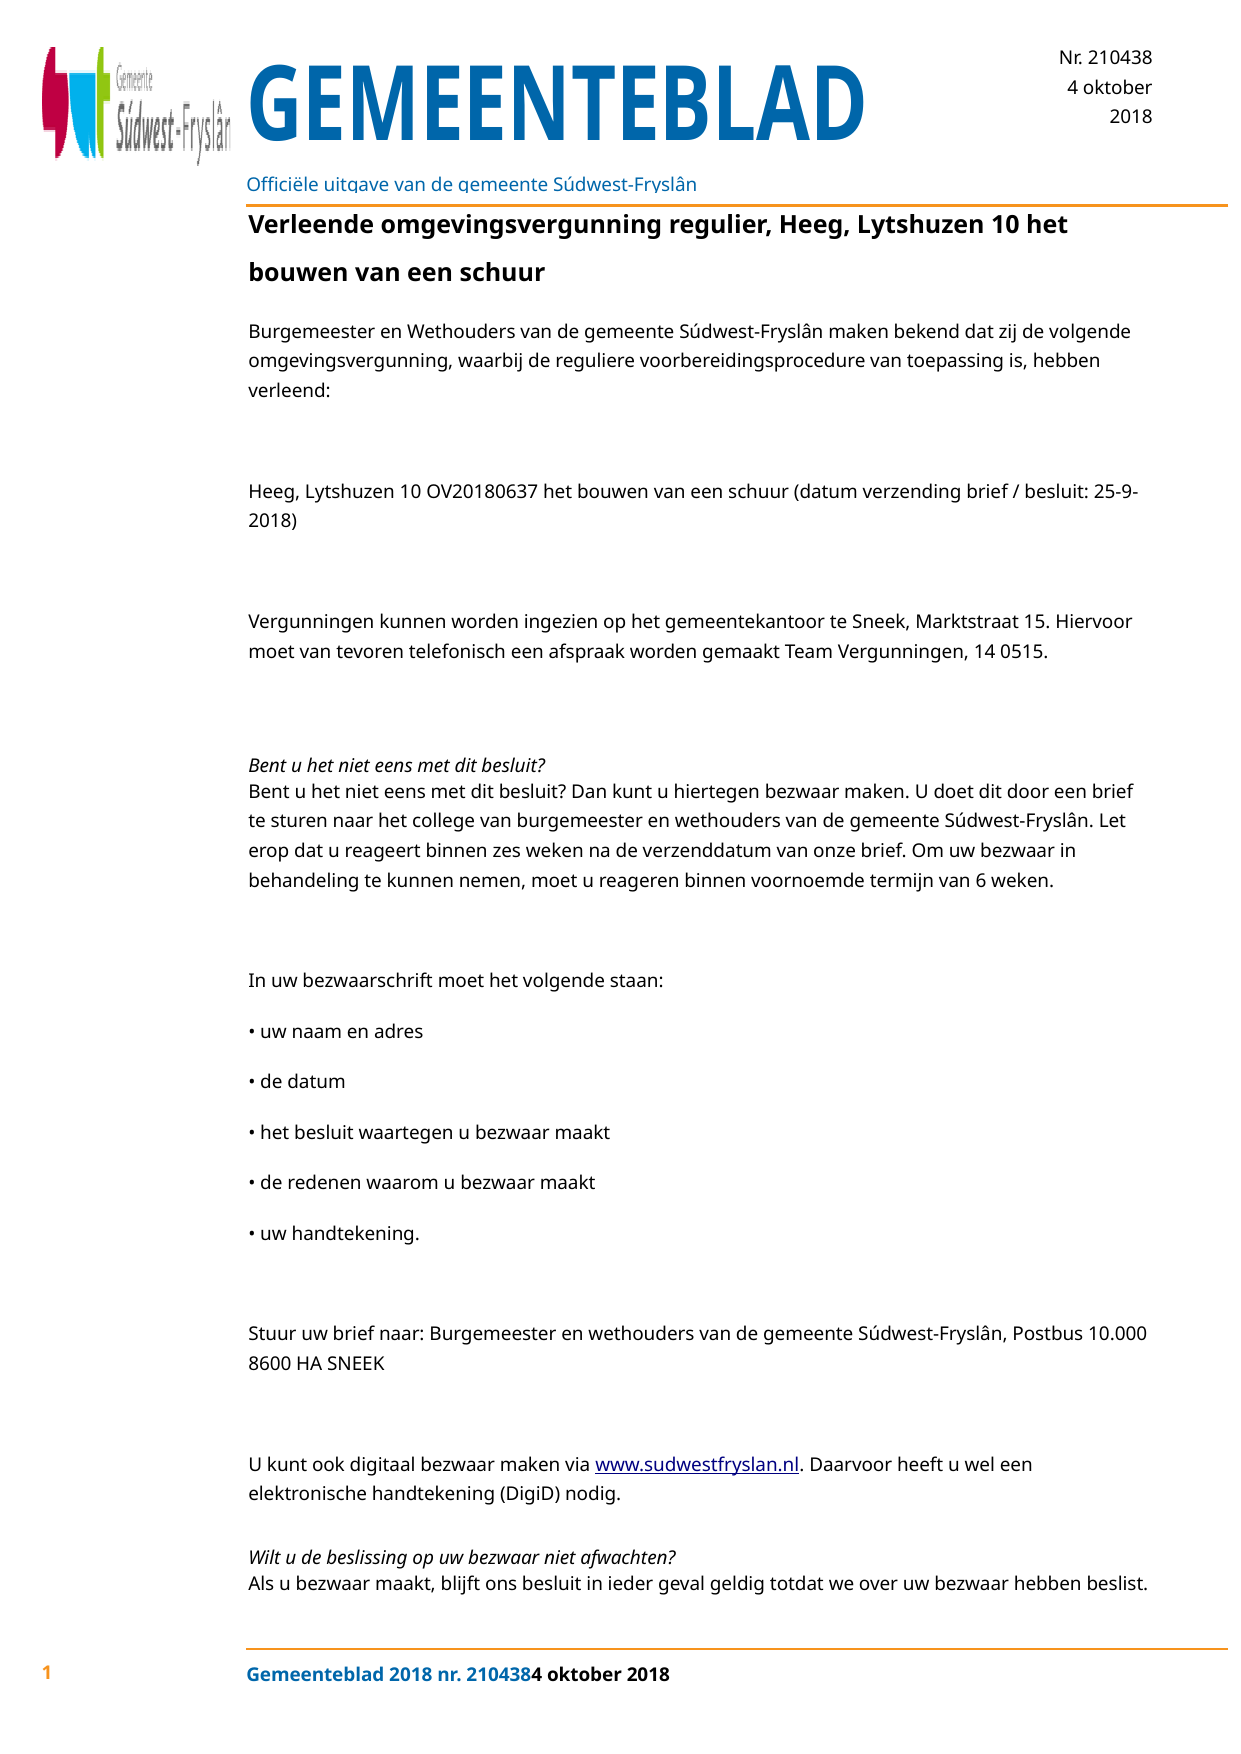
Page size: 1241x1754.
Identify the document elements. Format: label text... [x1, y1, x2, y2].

text Bent u het niet eens met dit besluit? Dan kunt u hiertegen bezwaar maken. U doet dit door een brief te sturen naar het college van burgemeester en wethouders van de gemeente Súdwest-Fryslân. Let erop dat u reageert binnen zes weken na de verzenddatum van onze brief. Om uw bezwaar in behandeling te kunnen nemen, moet u reageren binnen voornoemde termijn van 6 weken. [248, 778, 1152, 892]
text Stuur uw brief naar: Burgemeester en wethouders van de gemeente Súdwest-Fryslân, Postbus 10.000 8600 HA SNEEK [248, 1321, 1152, 1376]
text Bent u het niet eens met dit besluit? [248, 752, 1152, 778]
picture [41, 47, 231, 172]
text • de datum [248, 1068, 1152, 1094]
text In uw bezwaarschrift moet het volgende staan: [248, 968, 1152, 993]
text Verleende omgevingsvergunning regulier, Heeg, Lytshuzen 10 het bouwen van een schuur [248, 207, 1152, 288]
text Burgemeester en Wethouders van de gemeente Súdwest-Fryslân maken bekend dat zij de volgende omgevingsvergunning, waarbij de reguliere voorbereidingsprocedure van toepassing is, hebben verleend: [248, 318, 1152, 403]
text Wilt u de beslissing op uw bezwaar niet afwachten? [248, 1544, 1152, 1570]
text • uw handtekening. [248, 1220, 1152, 1245]
text • het besluit waartegen u bezwaar maakt [248, 1119, 1152, 1144]
text Heeg, Lytshuzen 10 OV20180637 het bouwen van een schuur (datum verzending brief / besluit: 25-9-2018) [248, 478, 1152, 533]
text Vergunningen kunnen worden ingezien op het gemeentekantoor te Sneek, Marktstraat 15. Hiervoor moet van tevoren telefonisch een afspraak worden gemaakt Team Vergunningen, 14 0515. [248, 608, 1152, 664]
text • de redenen waarom u bezwaar maakt [248, 1169, 1152, 1195]
text Als u bezwaar maakt, blijft ons besluit in ieder geval geldig totdat we over uw bezwaar hebben beslist. [248, 1570, 1152, 1596]
text U kunt ook digitaal bezwaar maken via www.sudwestfryslan.nl. Daarvoor heeft u wel een elektronische handtekening (DigiD) nodig. [248, 1451, 1152, 1506]
text • uw naam en adres [248, 1018, 1152, 1044]
